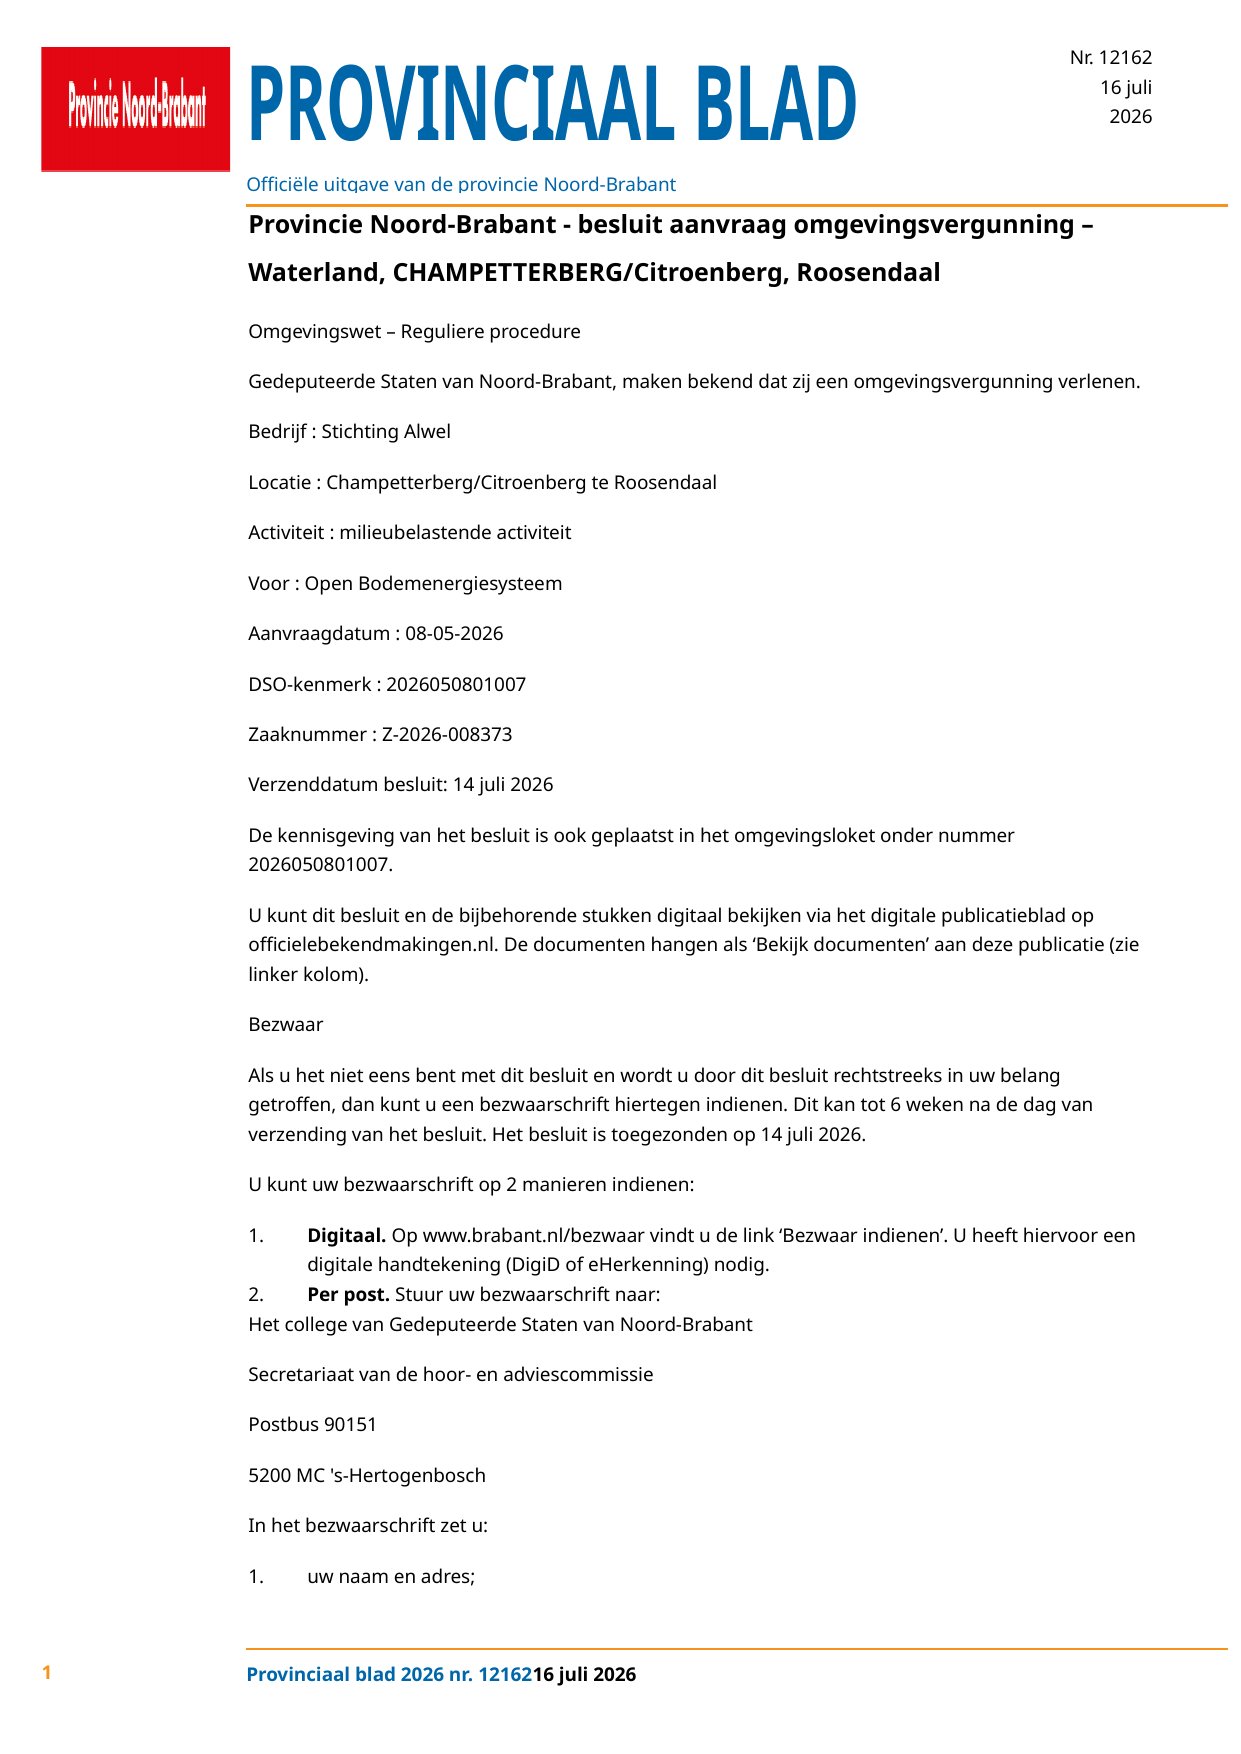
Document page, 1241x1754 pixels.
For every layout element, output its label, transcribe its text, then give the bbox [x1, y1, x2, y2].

text Aanvraagdatum : 08-05-2026 [248, 620, 1152, 646]
text Activiteit : milieubelastende activiteit [248, 519, 1152, 545]
text Gedeputeerde Staten van Noord-Brabant, maken bekend dat zij een omgevingsvergunning verlenen. [248, 368, 1152, 394]
text Secretariaat van de hoor- en adviescommissie [248, 1361, 1152, 1387]
text U kunt dit besluit en de bijbehorende stukken digitaal bekijken via het digitale publicatieblad op officielebekendmakingen.nl. De documenten hangen als ‘Bekijk documenten’ aan deze publicatie (zie linker kolom). [248, 902, 1152, 987]
text Bezwaar [248, 1012, 1152, 1037]
list uw naam en adres; [248, 1563, 1152, 1589]
list Digitaal. Op www.brabant.nl/bezwaar vindt u de link ‘Bezwaar indienen’. U heeft hiervoor een digitale handtekening (DigiD of eHerkenning) nodig. [248, 1222, 1152, 1277]
text Voor : Open Bodemenergiesysteem [248, 570, 1152, 596]
text U kunt uw bezwaarschrift op 2 manieren indienen: [248, 1172, 1152, 1197]
list Per post. Stuur uw bezwaarschrift naar: [248, 1281, 1152, 1307]
text Provincie Noord-Brabant - besluit aanvraag omgevingsvergunning – Waterland, CHAMPETTERBERG/Citroenberg, Roosendaal [248, 207, 1152, 288]
picture [41, 47, 231, 172]
text Als u het niet eens bent met dit besluit en wordt u door dit besluit rechtstreeks in uw belang getroffen, dan kunt u een bezwaarschrift hiertegen indienen. Dit kan tot 6 weken na de dag van verzending van het besluit. Het besluit is toegezonden op 14 juli 2026. [248, 1062, 1152, 1147]
text Bedrijf : Stichting Alwel [248, 419, 1152, 444]
text Locatie : ​Champetterberg/Citroenberg te Roosendaal [248, 469, 1152, 495]
text Zaaknummer : Z-2026-008373 [248, 721, 1152, 747]
text DSO-kenmerk : 2026050801007 [248, 671, 1152, 697]
text In het bezwaarschrift zet u: [248, 1512, 1152, 1538]
text Het college van Gedeputeerde Staten van Noord-Brabant [248, 1311, 1152, 1337]
text 5200 MC 's‑Hertogenbosch [248, 1462, 1152, 1488]
text Postbus 90151 [248, 1412, 1152, 1437]
text Omgevingswet – Reguliere procedure [248, 318, 1152, 344]
text De kennisgeving van het besluit is ook geplaatst in het omgevingsloket onder nummer 2026050801007. [248, 822, 1152, 877]
text Verzenddatum besluit: 14 juli 2026 [248, 772, 1152, 797]
